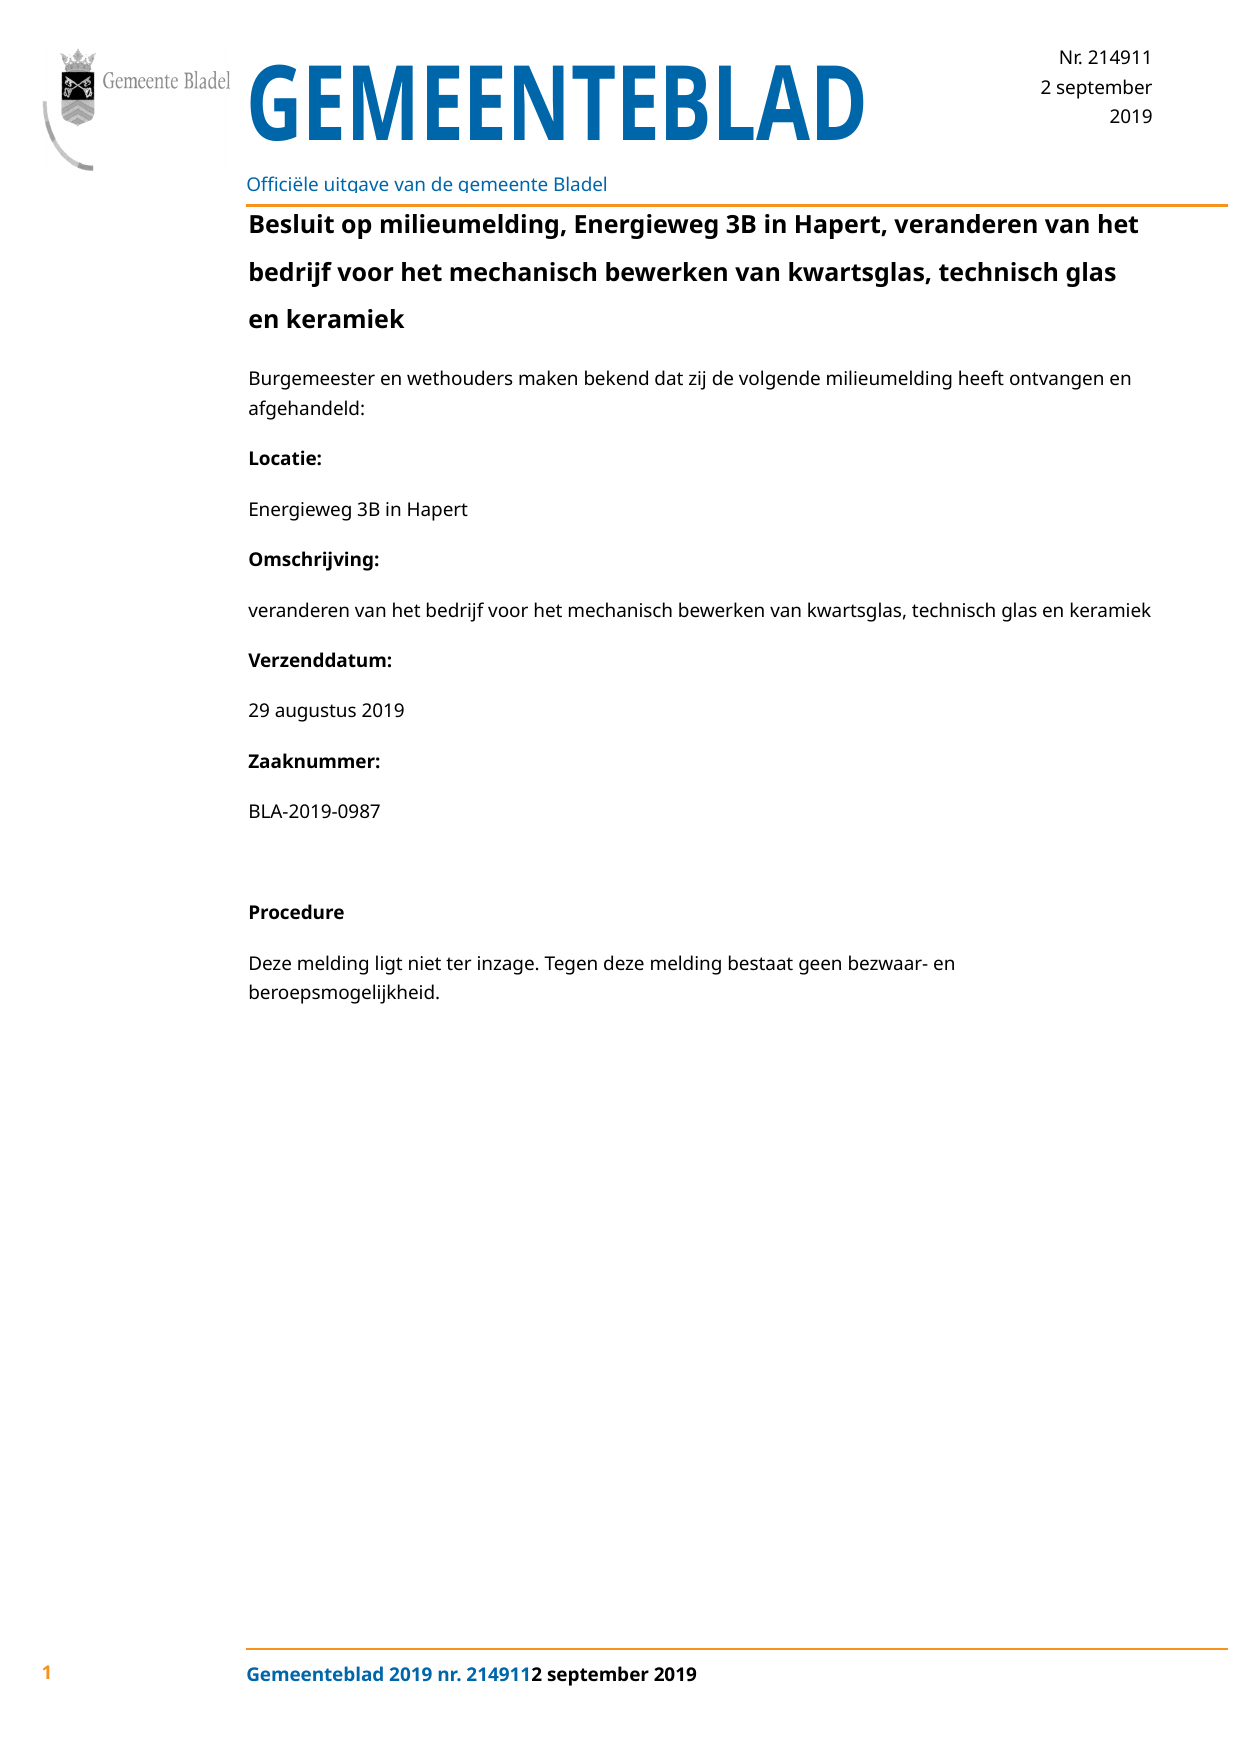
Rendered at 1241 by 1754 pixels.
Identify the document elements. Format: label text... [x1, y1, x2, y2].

text Besluit op milieumelding, Energieweg 3B in Hapert, veranderen van het bedrijf voor het mechanisch bewerken van kwartsglas, technisch glas en keramiek [248, 207, 1152, 336]
text BLA-2019-0987 [248, 798, 1152, 824]
text Burgemeester en wethouders maken bekend dat zij de volgende milieumelding heeft ontvangen en afgehandeld: [248, 366, 1152, 421]
text Energieweg 3B in Hapert [248, 496, 1152, 522]
text Locatie: [248, 446, 1152, 471]
text Zaaknummer: [248, 748, 1152, 774]
text veranderen van het bedrijf voor het mechanisch bewerken van kwartsglas, technisch glas en keramiek [248, 597, 1152, 622]
picture [41, 47, 231, 172]
text Verzenddatum: [248, 647, 1152, 673]
text Procedure [248, 899, 1152, 925]
text Deze melding ligt niet ter inzage. Tegen deze melding bestaat geen bezwaar- en beroepsmogelijkheid. [248, 950, 1152, 1005]
text Omschrijving: [248, 546, 1152, 572]
text 29 augustus 2019 [248, 698, 1152, 723]
